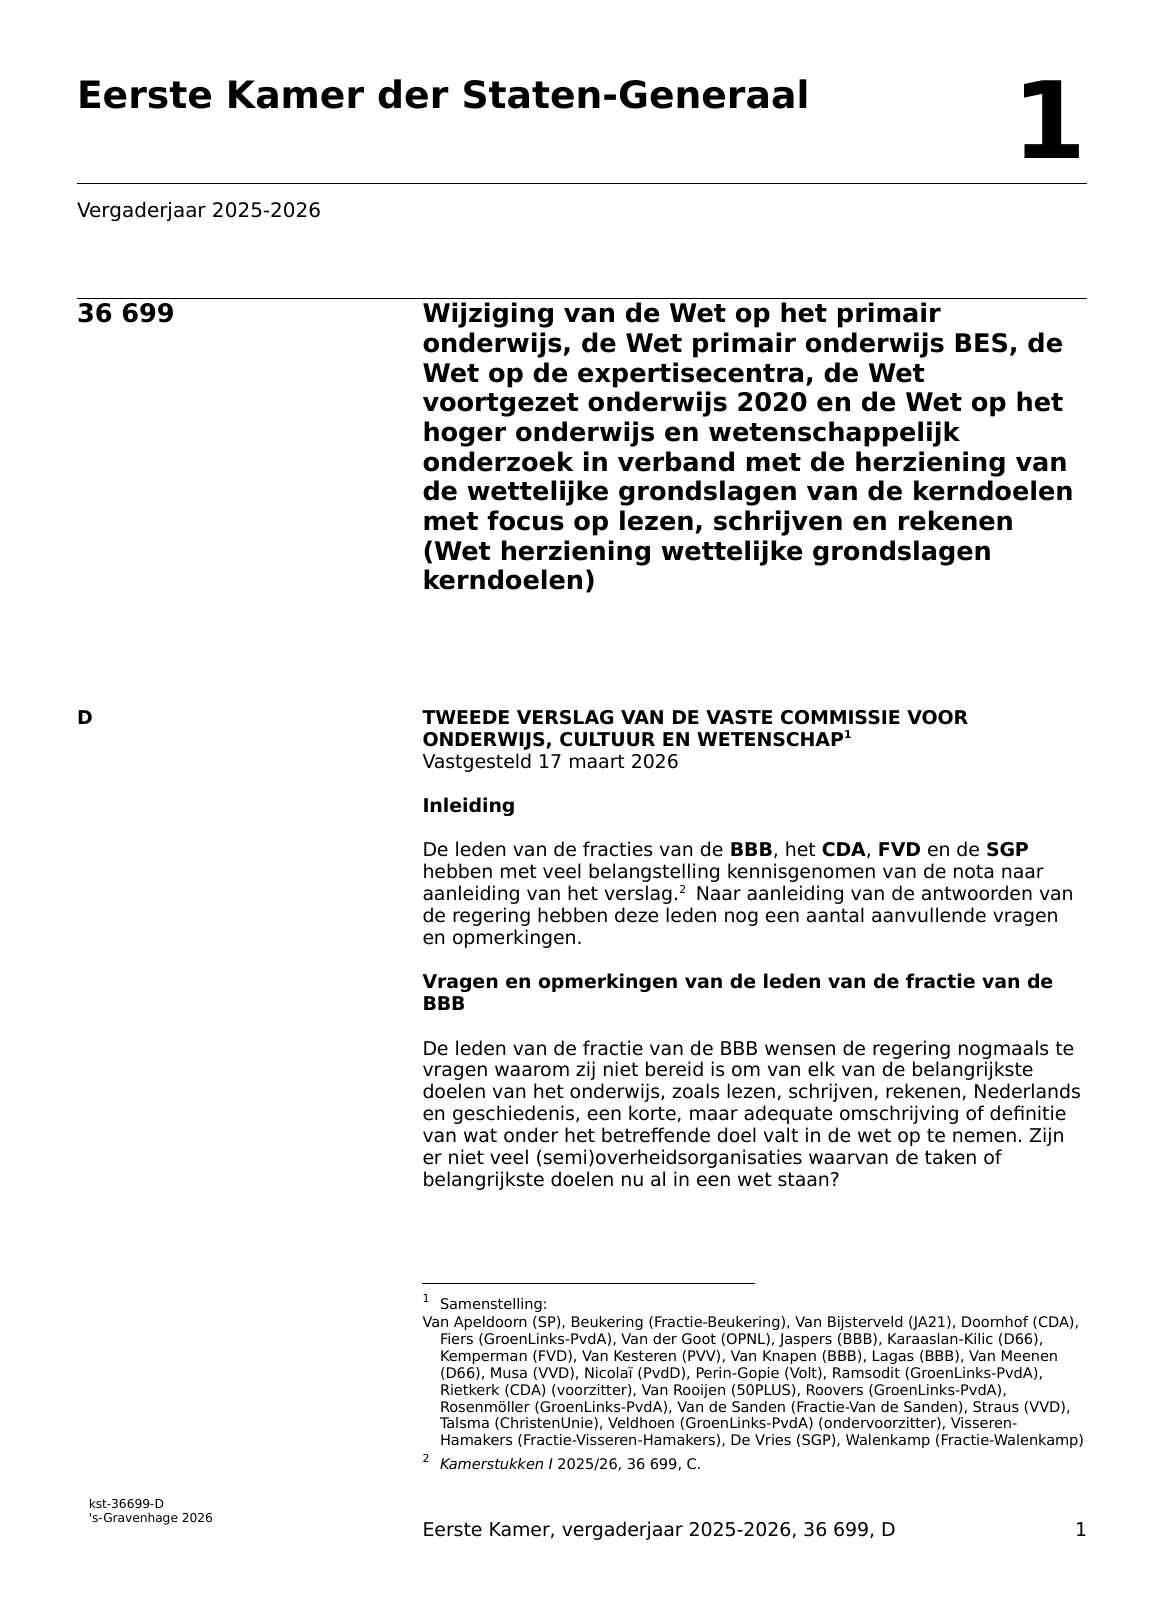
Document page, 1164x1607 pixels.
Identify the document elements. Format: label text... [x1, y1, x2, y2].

text Vastgesteld 17 maart 2026 [422, 751, 1087, 773]
text Samenstelling: [422, 1292, 1087, 1314]
text Van Apeldoorn (SP), Beukering (Fractie-Beukering), Van Bijsterveld (JA21), Doornhof (CDA), Fiers (GroenLinks-PvdA), Van der Goot (OPNL), Jaspers (BBB), Karaaslan-Kilic (D66), Kemperman (FVD), Van Kesteren (PVV), Van Knapen (BBB), Lagas (BBB), Van Meenen (D66), Musa (VVD), Nicolaï (PvdD), Perin-Gopie (Volt), Ramsodit (GroenLinks-PvdA), Rietkerk (CDA) (voorzitter), Van Rooijen (50PLUS), Roovers (GroenLinks-PvdA), Rosenmöller (GroenLinks-PvdA), Van de Sanden (Fractie-Van de Sanden), Straus (VVD), Talsma (ChristenUnie), Veldhoen (GroenLinks-PvdA) (ondervoorzitter), Visseren-Hamakers (Fractie-Visseren-Hamakers), De Vries (SGP), Walenkamp (Fractie-Walenkamp) [422, 1314, 1087, 1449]
text De leden van de fracties van de BBB, het CDA, FVD en de SGP hebben met veel belangstelling kennisgenomen van de nota naar aanleiding van het verslag. Naar aanleiding van de antwoorden van de regering hebben deze leden nog een aantal aanvullende vragen en opmerkingen. [422, 839, 1087, 949]
subtitle Vragen en opmerkingen van de leden van de fractie van de BBB [422, 971, 1087, 1015]
subtitle 36 699 Wijziging van de Wet op het primair onderwijs, de Wet primair onderwijs BES, de Wet op de expertisecentra, de Wet voortgezet onderwijs 2020 en de Wet op het hoger onderwijs en wetenschappelijk onderzoek in verband met de herziening van de wettelijke grondslagen van de kerndoelen met focus op lezen, schrijven en rekenen (Wet herziening wettelijke grondslagen kerndoelen) [77, 299, 1087, 596]
text 's-Gravenhage 2026 [88, 1511, 323, 1525]
table_header 1 [886, 59, 1087, 183]
subtitle Inleiding [422, 795, 1087, 817]
table_header Eerste Kamer der Staten-Generaal [77, 59, 886, 183]
text De leden van de fractie van de BBB wensen de regering nogmaals te vragen waarom zij niet bereid is om van elk van de belangrijkste doelen van het onderwijs, zoals lezen, schrijven, rekenen, Nederlands en geschiedenis, een korte, maar adequate omschrijving of definitie van wat onder het betreffende doel valt in de wet op te nemen. Zijn er niet veel (semi)overheidsorganisaties waarvan de taken of belangrijkste doelen nu al in een wet staan? [422, 1037, 1087, 1191]
table_cell Vergaderjaar 2025-2026 [77, 184, 1087, 298]
text Kamerstukken I 2025/26, 36 699, C. [422, 1452, 1087, 1474]
text kst-36699-D [88, 1497, 323, 1511]
subtitle D TWEEDE VERSLAG VAN DE VASTE COMMISSIE VOOR ONDERWIJS, CULTUUR EN WETENSCHAP [77, 707, 1087, 751]
